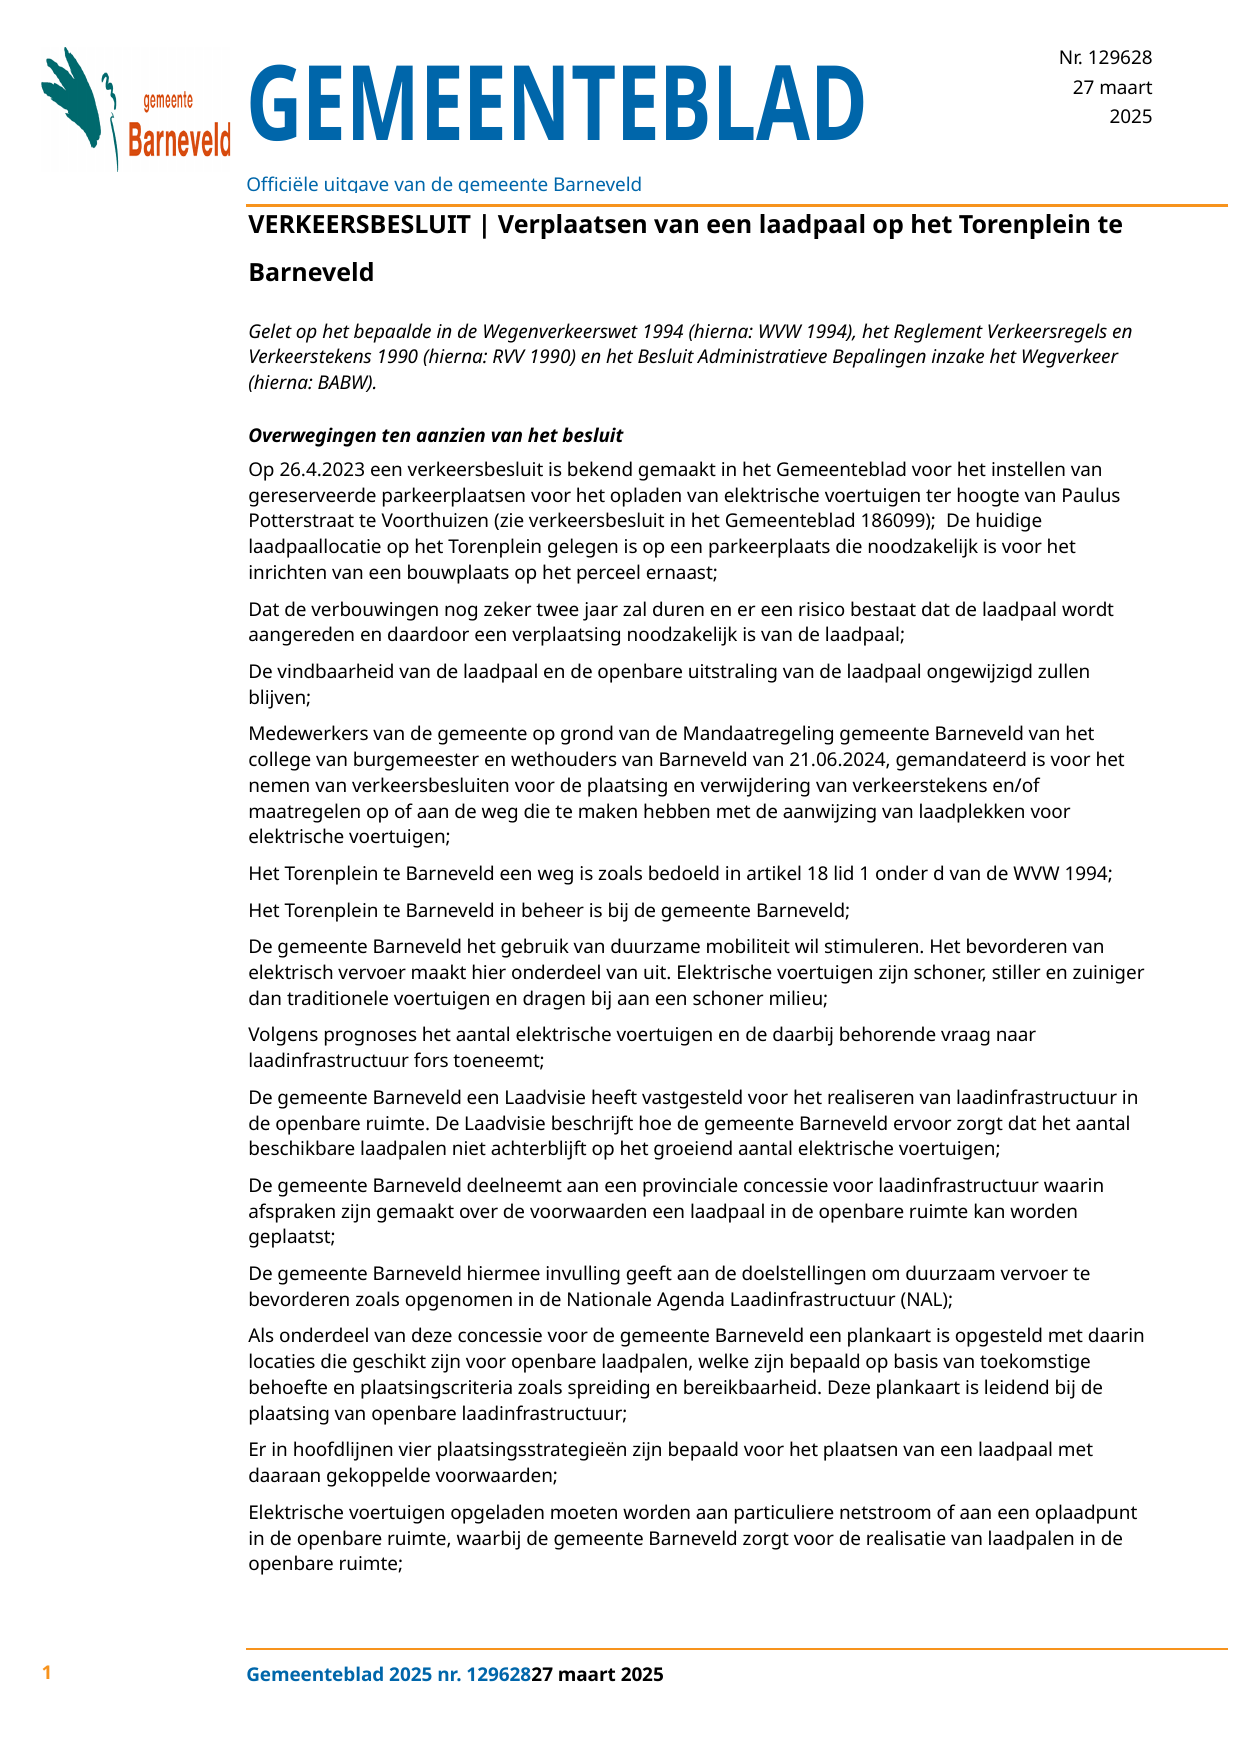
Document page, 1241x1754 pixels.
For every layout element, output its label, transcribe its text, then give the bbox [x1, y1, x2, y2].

text De gemeente Barneveld het gebruik van duurzame mobiliteit wil stimuleren. Het bevorderen van elektrisch vervoer maakt hier onderdeel van uit. Elektrische voertuigen zijn schoner, stiller en zuiniger dan traditionele voertuigen en dragen bij aan een schoner milieu; [248, 933, 1152, 1011]
text Medewerkers van de gemeente op grond van de Mandaatregeling gemeente Barneveld van het college van burgemeester en wethouders van Barneveld van 21.06.2024, gemandateerd is voor het nemen van verkeersbesluiten voor de plaatsing en verwijdering van verkeerstekens en/of maatregelen op of aan de weg die te maken hebben met de aanwijzing van laadplekken voor elektrische voertuigen; [248, 721, 1152, 849]
picture [41, 47, 231, 172]
text De vindbaarheid van de laadpaal en de openbare uitstraling van de laadpaal ongewijzigd zullen blijven; [248, 658, 1152, 710]
text Volgens prognoses het aantal elektrische voertuigen en de daarbij behorende vraag naar laadinfrastructuur fors toeneemt; [248, 1022, 1152, 1073]
text Als onderdeel van deze concessie voor de gemeente Barneveld een plankaart is opgesteld met daarin locaties die geschikt zijn voor openbare laadpalen, welke zijn bepaald op basis van toekomstige behoefte en plaatsingscriteria zoals spreiding en bereikbaarheid. Deze plankaart is leidend bij de plaatsing van openbare laadinfrastructuur; [248, 1323, 1152, 1426]
text Dat de verbouwingen nog zeker twee jaar zal duren en er een risico bestaat dat de laadpaal wordt aangereden en daardoor een verplaatsing noodzakelijk is van de laadpaal; [248, 596, 1152, 647]
text Het Torenplein te Barneveld in beheer is bij de gemeente Barneveld; [248, 897, 1152, 923]
text Overwegingen ten aanzien van het besluit [248, 422, 1152, 448]
text De gemeente Barneveld een Laadvisie heeft vastgesteld voor het realiseren van laadinfrastructuur in de openbare ruimte. De Laadvisie beschrijft hoe de gemeente Barneveld ervoor zorgt dat het aantal beschikbare laadpalen niet achterblijft op het groeiend aantal elektrische voertuigen; [248, 1084, 1152, 1161]
text De gemeente Barneveld hiermee invulling geeft aan de doelstellingen om duurzaam vervoer te bevorderen zoals opgenomen in de Nationale Agenda Laadinfrastructuur (NAL); [248, 1260, 1152, 1312]
text Gelet op het bepaalde in de Wegenverkeerswet 1994 (hierna: WVW 1994), het Reglement Verkeersregels en Verkeerstekens 1990 (hierna: RVV 1990) en het Besluit Administratieve Bepalingen inzake het Wegverkeer (hierna: BABW). [248, 318, 1152, 395]
text VERKEERSBESLUIT | Verplaatsen van een laadpaal op het Torenplein te Barneveld [248, 207, 1152, 288]
text Op 26.4.2023 een verkeersbesluit is bekend gemaakt in het Gemeenteblad voor het instellen van gereserveerde parkeerplaatsen voor het opladen van elektrische voertuigen ter hoogte van Paulus Potterstraat te Voorthuizen (zie verkeersbesluit in het Gemeenteblad 186099); De huidige laadpaallocatie op het Torenplein gelegen is op een parkeerplaats die noodzakelijk is voor het inrichten van een bouwplaats op het perceel ernaast; [248, 456, 1152, 585]
text Het Torenplein te Barneveld een weg is zoals bedoeld in artikel 18 lid 1 onder d van de WVW 1994; [248, 860, 1152, 886]
text De gemeente Barneveld deelneemt aan een provinciale concessie voor laadinfrastructuur waarin afspraken zijn gemaakt over de voorwaarden een laadpaal in de openbare ruimte kan worden geplaatst; [248, 1172, 1152, 1249]
text Elektrische voertuigen opgeladen moeten worden aan particuliere netstroom of aan een oplaadpunt in de openbare ruimte, waarbij de gemeente Barneveld zorgt voor de realisatie van laadpalen in de openbare ruimte; [248, 1499, 1152, 1576]
text Er in hoofdlijnen vier plaatsingsstrategieën zijn bepaald voor het plaatsen van een laadpaal met daaraan gekoppelde voorwaarden; [248, 1437, 1152, 1488]
